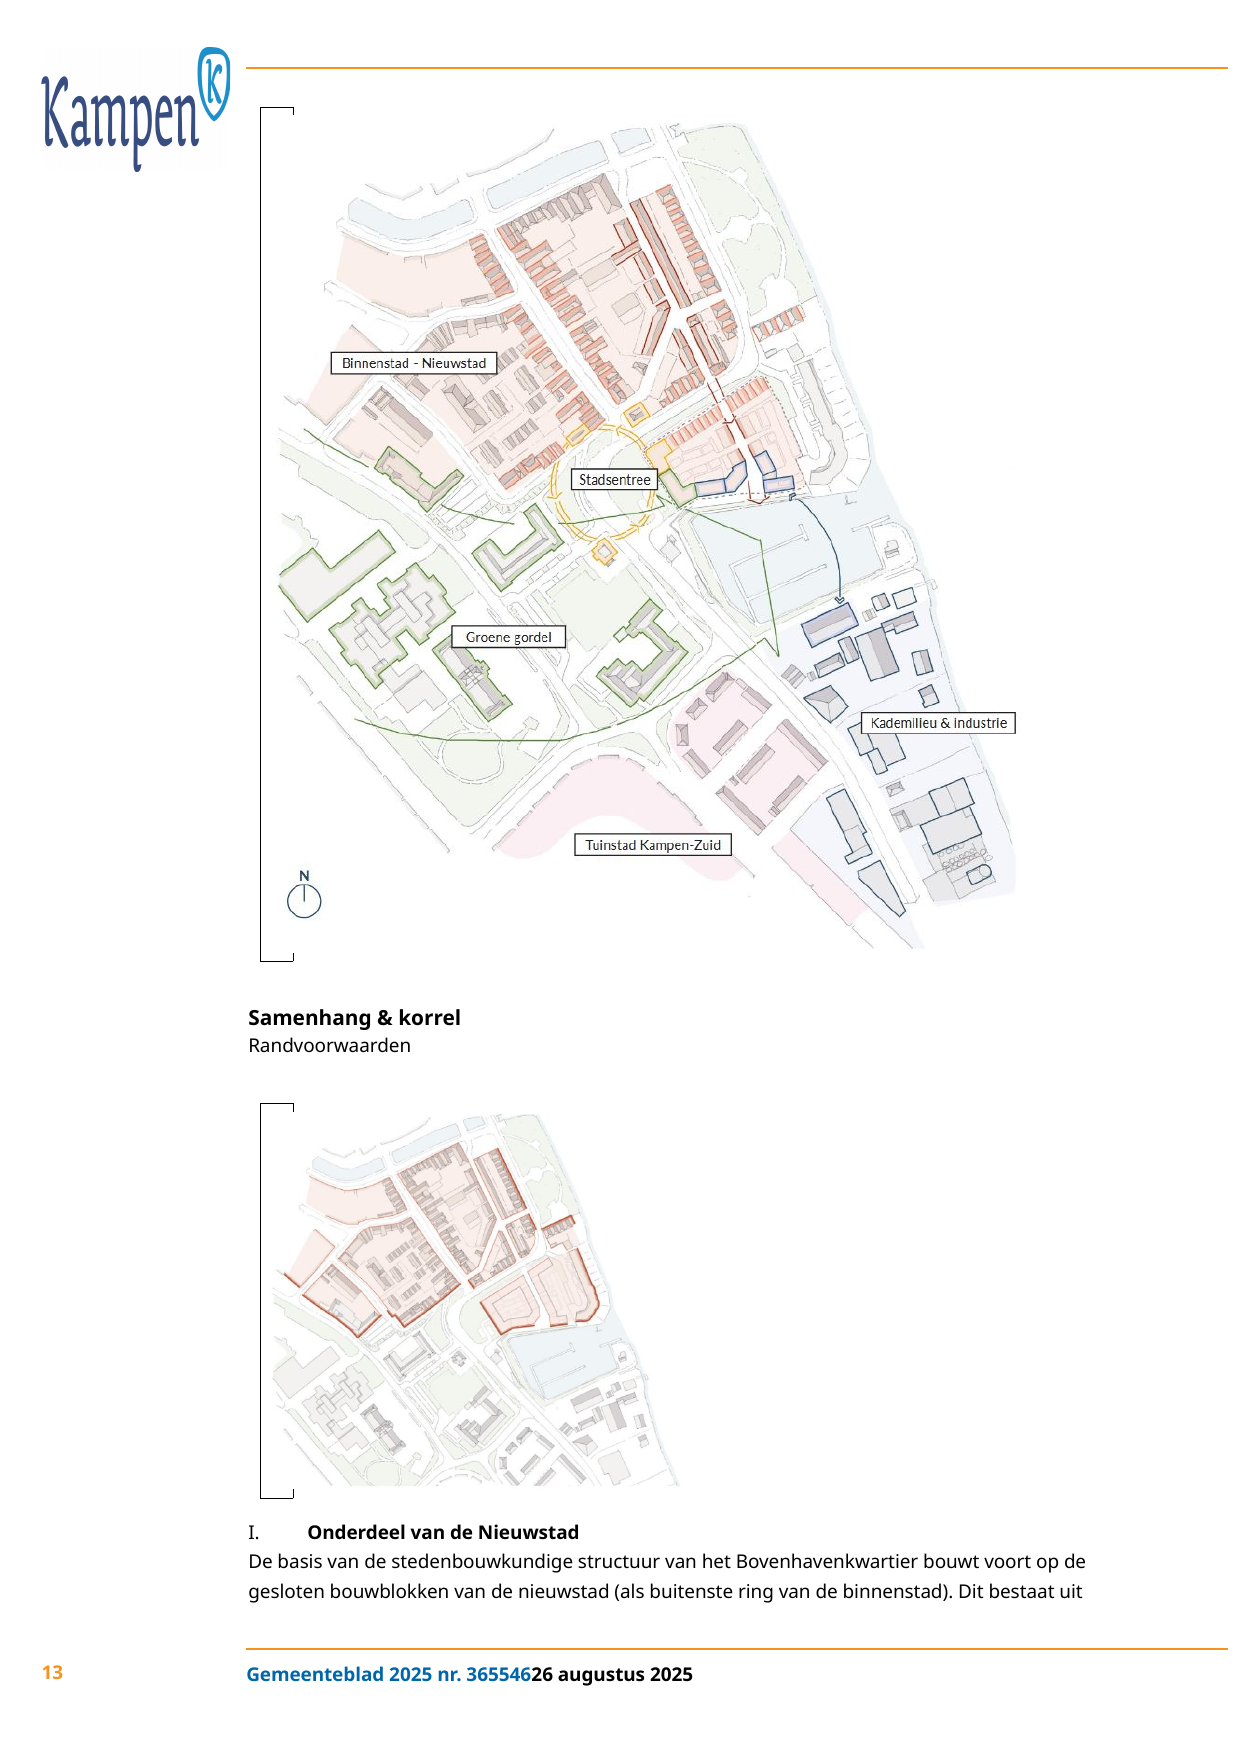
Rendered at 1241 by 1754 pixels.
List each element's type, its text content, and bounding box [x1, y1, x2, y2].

picture [268, 1112, 683, 1489]
picture [268, 115, 1037, 953]
text De basis van de stedenbouwkundige structuur van het Bovenhavenkwartier bouwt voort op de gesloten bouwblokken van de nieuwstad (als buitenste ring van de binnenstad). Dit bestaat uit [248, 1549, 1152, 1604]
text Randvoorwaarden [248, 1032, 1152, 1058]
list Onderdeel van de Nieuwstad [248, 1519, 1152, 1545]
text Samenhang & korrel [248, 1003, 1152, 1032]
picture [41, 47, 231, 172]
